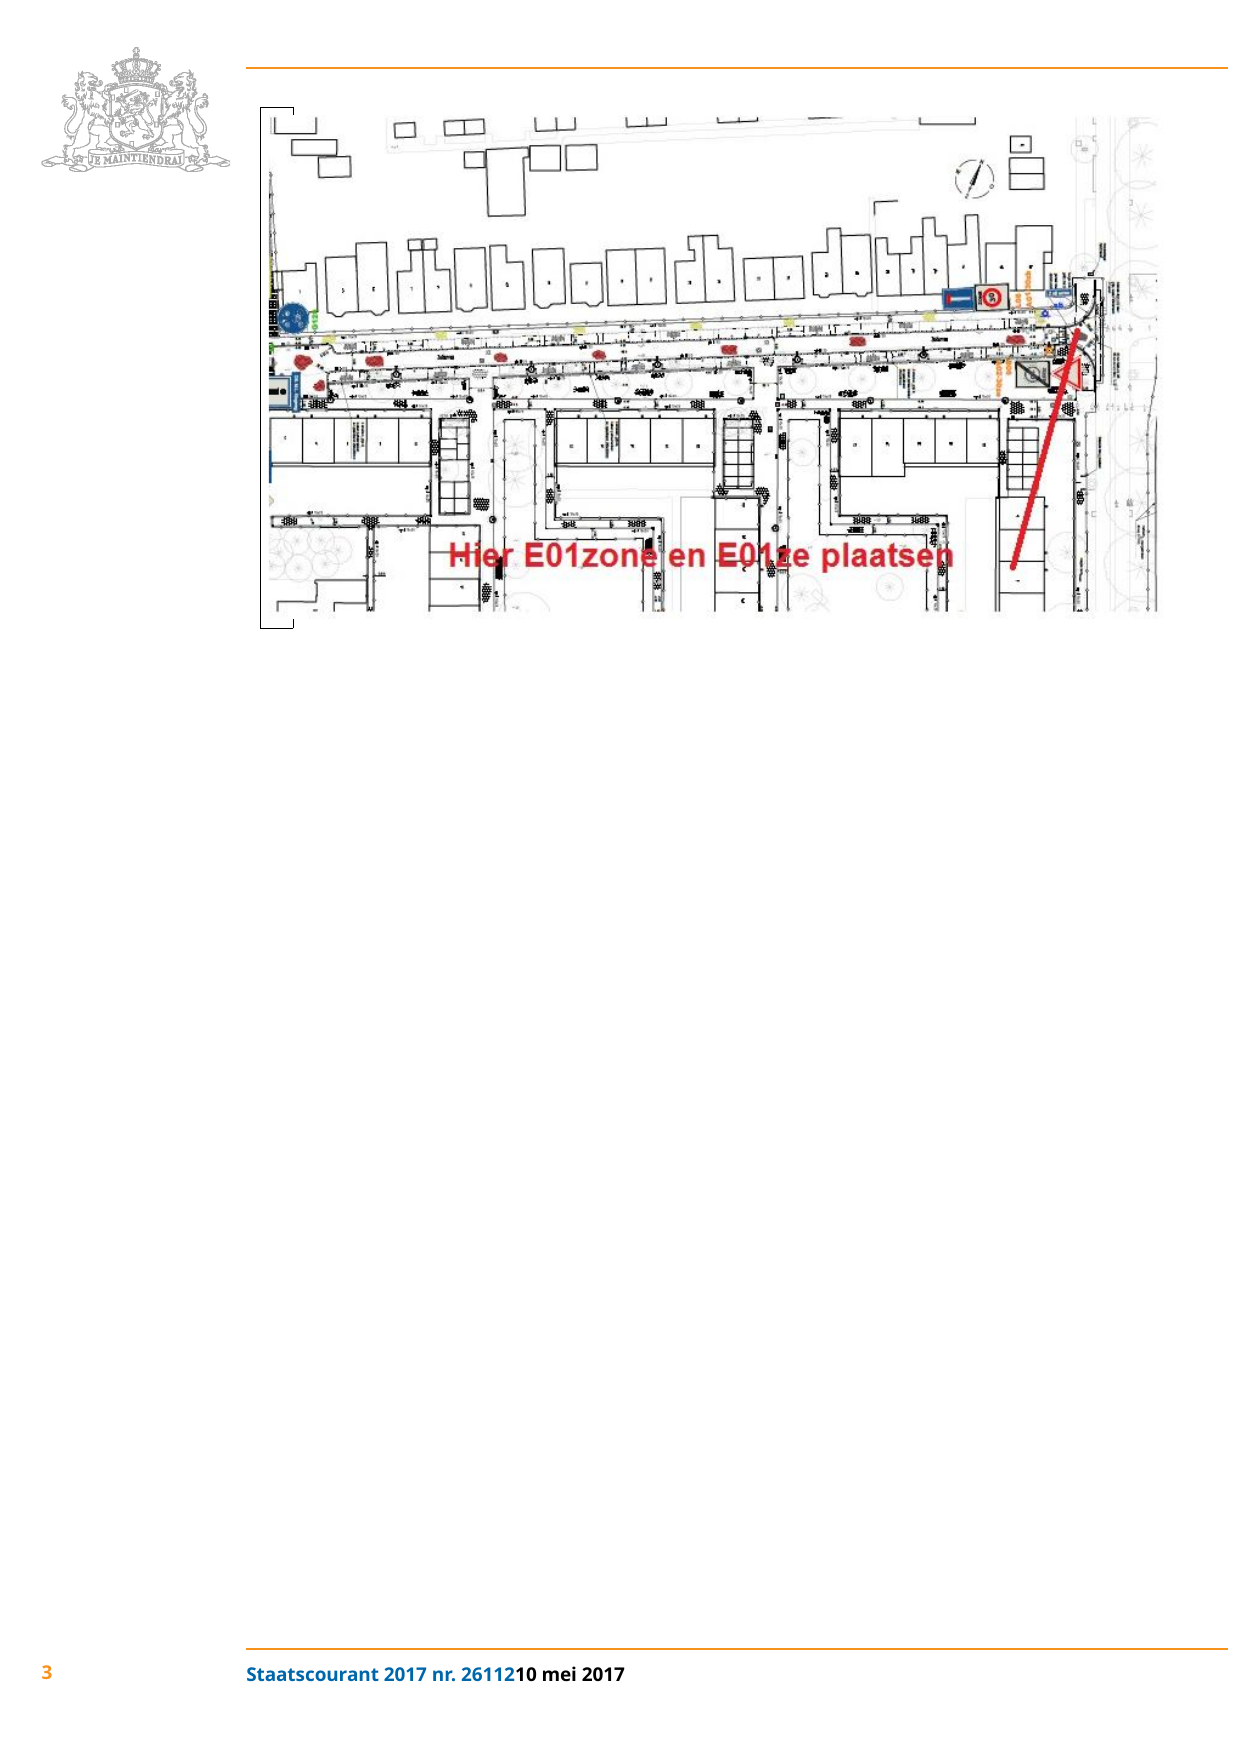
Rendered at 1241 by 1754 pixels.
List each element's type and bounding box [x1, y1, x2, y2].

picture [41, 47, 231, 172]
picture [268, 115, 1173, 619]
